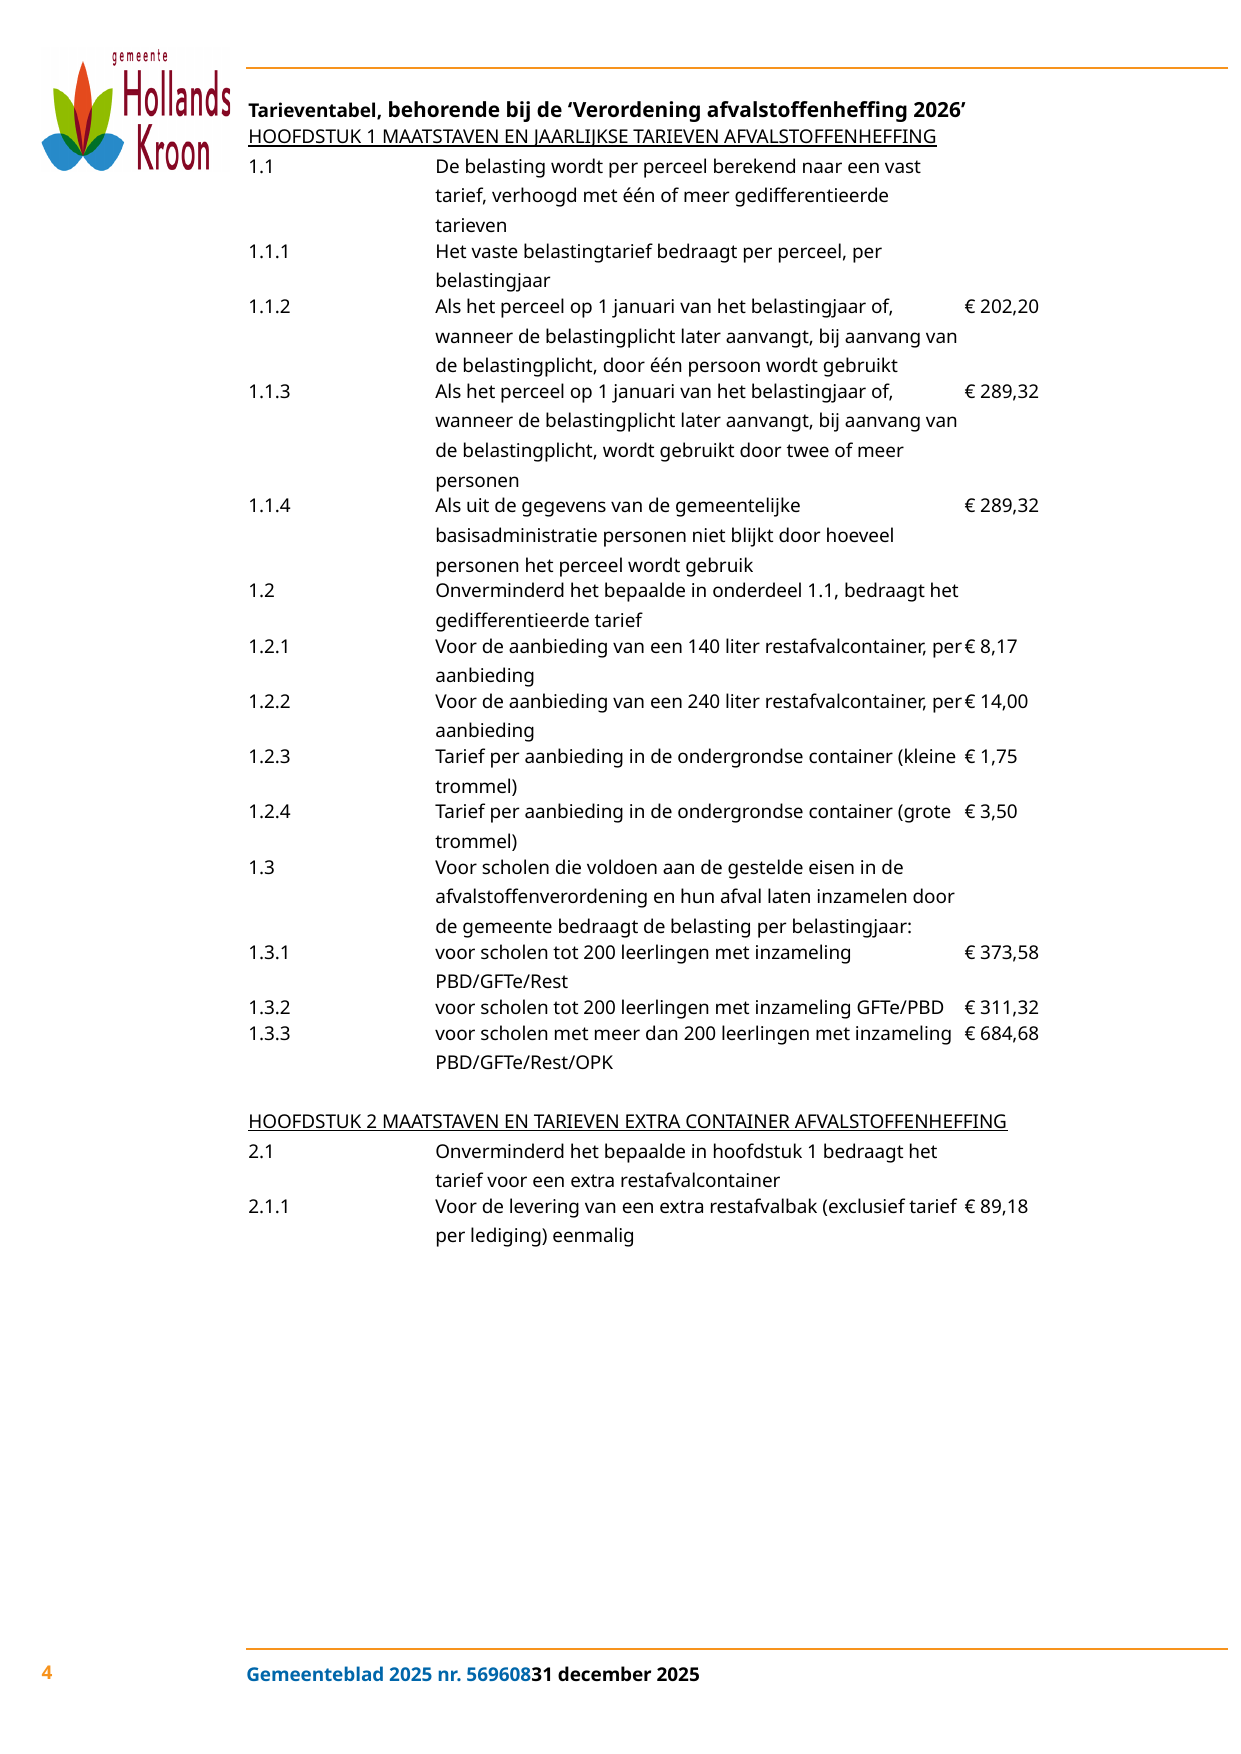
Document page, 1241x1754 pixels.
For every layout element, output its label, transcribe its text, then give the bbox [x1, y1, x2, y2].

table_header De belasting wordt per perceel berekend naar een vast tarief, verhoogd met één of meer gedifferentieerde tarieven [435, 153, 964, 238]
table_cell Als het perceel op 1 januari van het belastingjaar of, wanneer de belastingplicht later aanvangt, bij aanvang van de belastingplicht, wordt gebruikt door twee of meer personen [435, 378, 964, 493]
table_cell 1.3.2 [248, 994, 435, 1020]
table_cell 1.2 [248, 578, 435, 633]
table_cell Voor scholen die voldoen aan de gestelde eisen in de afvalstoffenverordening en hun afval laten inzamelen door de gemeente bedraagt de belasting per belastingjaar: [435, 854, 964, 939]
text HOOFDSTUK 2 MAATSTAVEN EN TARIEVEN EXTRA CONTAINER AFVALSTOFFENHEFFING [248, 1108, 1152, 1134]
table_cell 1.2.3 [248, 744, 435, 799]
table_cell 1.1.3 [248, 378, 435, 493]
table_cell voor scholen tot 200 leerlingen met inzameling GFTe/PBD [435, 994, 964, 1020]
text HOOFDSTUK 1 MAATSTAVEN EN JAARLIJKSE TARIEVEN AFVALSTOFFENHEFFING [248, 123, 1152, 149]
table_cell 1.3.3 [248, 1020, 435, 1075]
table_cell € 289,32 [964, 378, 1152, 493]
table_cell voor scholen met meer dan 200 leerlingen met inzameling PBD/GFTe/Rest/OPK [435, 1020, 964, 1075]
table_cell 1.1.4 [248, 493, 435, 577]
table_cell € 373,58 [964, 939, 1152, 994]
table_cell € 289,32 [964, 493, 1152, 577]
table_cell 1.1.2 [248, 293, 435, 378]
table_cell 1.2.2 [248, 688, 435, 743]
table_cell € 202,20 [964, 293, 1152, 378]
table_cell Tarief per aanbieding in de ondergrondse container (kleine trommel) [435, 744, 964, 799]
table_cell € 14,00 [964, 688, 1152, 743]
table_header 1.1 [248, 153, 435, 238]
text Tarieventabel, behorende bij de ‘Verordening afvalstoffenheffing 2026’ [248, 95, 1152, 123]
table_cell € 8,17 [964, 633, 1152, 688]
table_cell Voor de levering van een extra restafvalbak (exclusief tarief per lediging) eenmalig [435, 1193, 964, 1248]
table_cell Onverminderd het bepaalde in onderdeel 1.1, bedraagt het gedifferentieerde tarief [435, 578, 964, 633]
table_header Onverminderd het bepaalde in hoofdstuk 1 bedraagt het tarief voor een extra restafvalcontainer [435, 1138, 964, 1193]
table_cell Het vaste belastingtarief bedraagt per perceel, per belastingjaar [435, 238, 964, 293]
table_cell 2.1.1 [248, 1193, 435, 1248]
table_cell Voor de aanbieding van een 240 liter restafvalcontainer, per aanbieding [435, 688, 964, 743]
table_cell [964, 578, 1152, 633]
table_cell Voor de aanbieding van een 140 liter restafvalcontainer, per aanbieding [435, 633, 964, 688]
picture [41, 47, 231, 172]
table_cell Tarief per aanbieding in de ondergrondse container (grote trommel) [435, 799, 964, 854]
table_cell 1.2.4 [248, 799, 435, 854]
table_cell [964, 854, 1152, 939]
table_cell Als het perceel op 1 januari van het belastingjaar of, wanneer de belastingplicht later aanvangt, bij aanvang van de belastingplicht, door één persoon wordt gebruikt [435, 293, 964, 378]
table_cell [964, 238, 1152, 293]
table_cell € 3,50 [964, 799, 1152, 854]
table_cell 1.3 [248, 854, 435, 939]
table_header [964, 153, 1152, 238]
table_cell 1.2.1 [248, 633, 435, 688]
table_cell € 684,68 [964, 1020, 1152, 1075]
table_header [964, 1138, 1152, 1193]
table_cell voor scholen tot 200 leerlingen met inzameling PBD/GFTe/Rest [435, 939, 964, 994]
table_cell € 311,32 [964, 994, 1152, 1020]
table_cell 1.3.1 [248, 939, 435, 994]
table_cell Als uit de gegevens van de gemeentelijke basisadministratie personen niet blijkt door hoeveel personen het perceel wordt gebruik [435, 493, 964, 577]
table_cell 1.1.1 [248, 238, 435, 293]
table_cell € 89,18 [964, 1193, 1152, 1248]
table_header 2.1 [248, 1138, 435, 1193]
table_cell € 1,75 [964, 744, 1152, 799]
